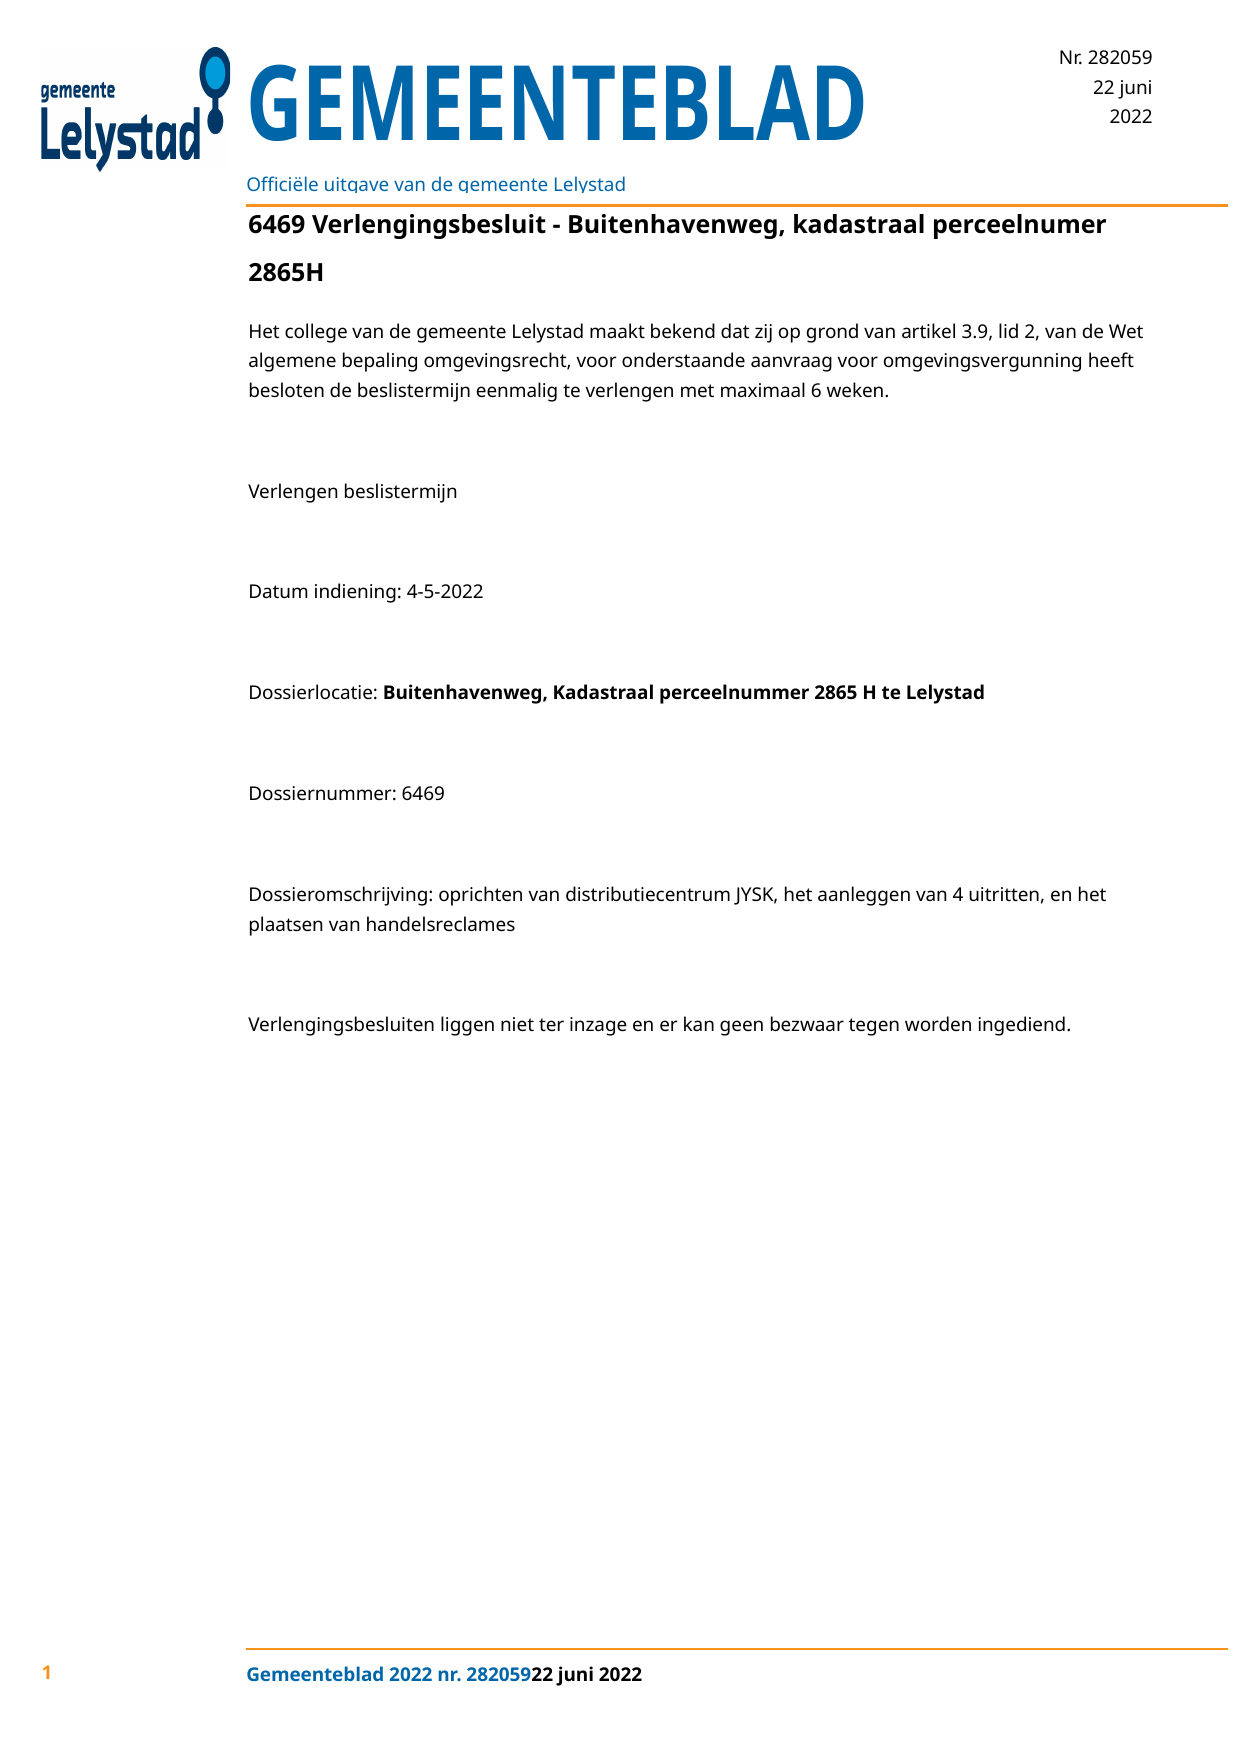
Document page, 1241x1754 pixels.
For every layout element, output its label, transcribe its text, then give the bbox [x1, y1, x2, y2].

text Verlengen beslistermijn [248, 478, 1152, 504]
text Datum indiening: 4-5-2022 [248, 579, 1152, 604]
text Verlengingsbesluiten liggen niet ter inzage en er kan geen bezwaar tegen worden ingediend. [248, 1012, 1152, 1037]
text Dossiernummer: 6469 [248, 780, 1152, 806]
text Dossieromschrijving: oprichten van distributiecentrum JYSK, het aanleggen van 4 uitritten, en het plaatsen van handelsreclames [248, 881, 1152, 937]
text Dossierlocatie: Buitenhavenweg, Kadastraal perceelnummer 2865 H te Lelystad [248, 679, 1152, 705]
text 6469 Verlengingsbesluit - Buitenhavenweg, kadastraal perceelnumer 2865H [248, 207, 1152, 288]
text Het college van de gemeente Lelystad maakt bekend dat zij op grond van artikel 3.9, lid 2, van de Wet algemene bepaling omgevingsrecht, voor onderstaande aanvraag voor omgevingsvergunning heeft besloten de beslistermijn eenmalig te verlengen met maximaal 6 weken. [248, 318, 1152, 403]
picture [41, 47, 231, 172]
